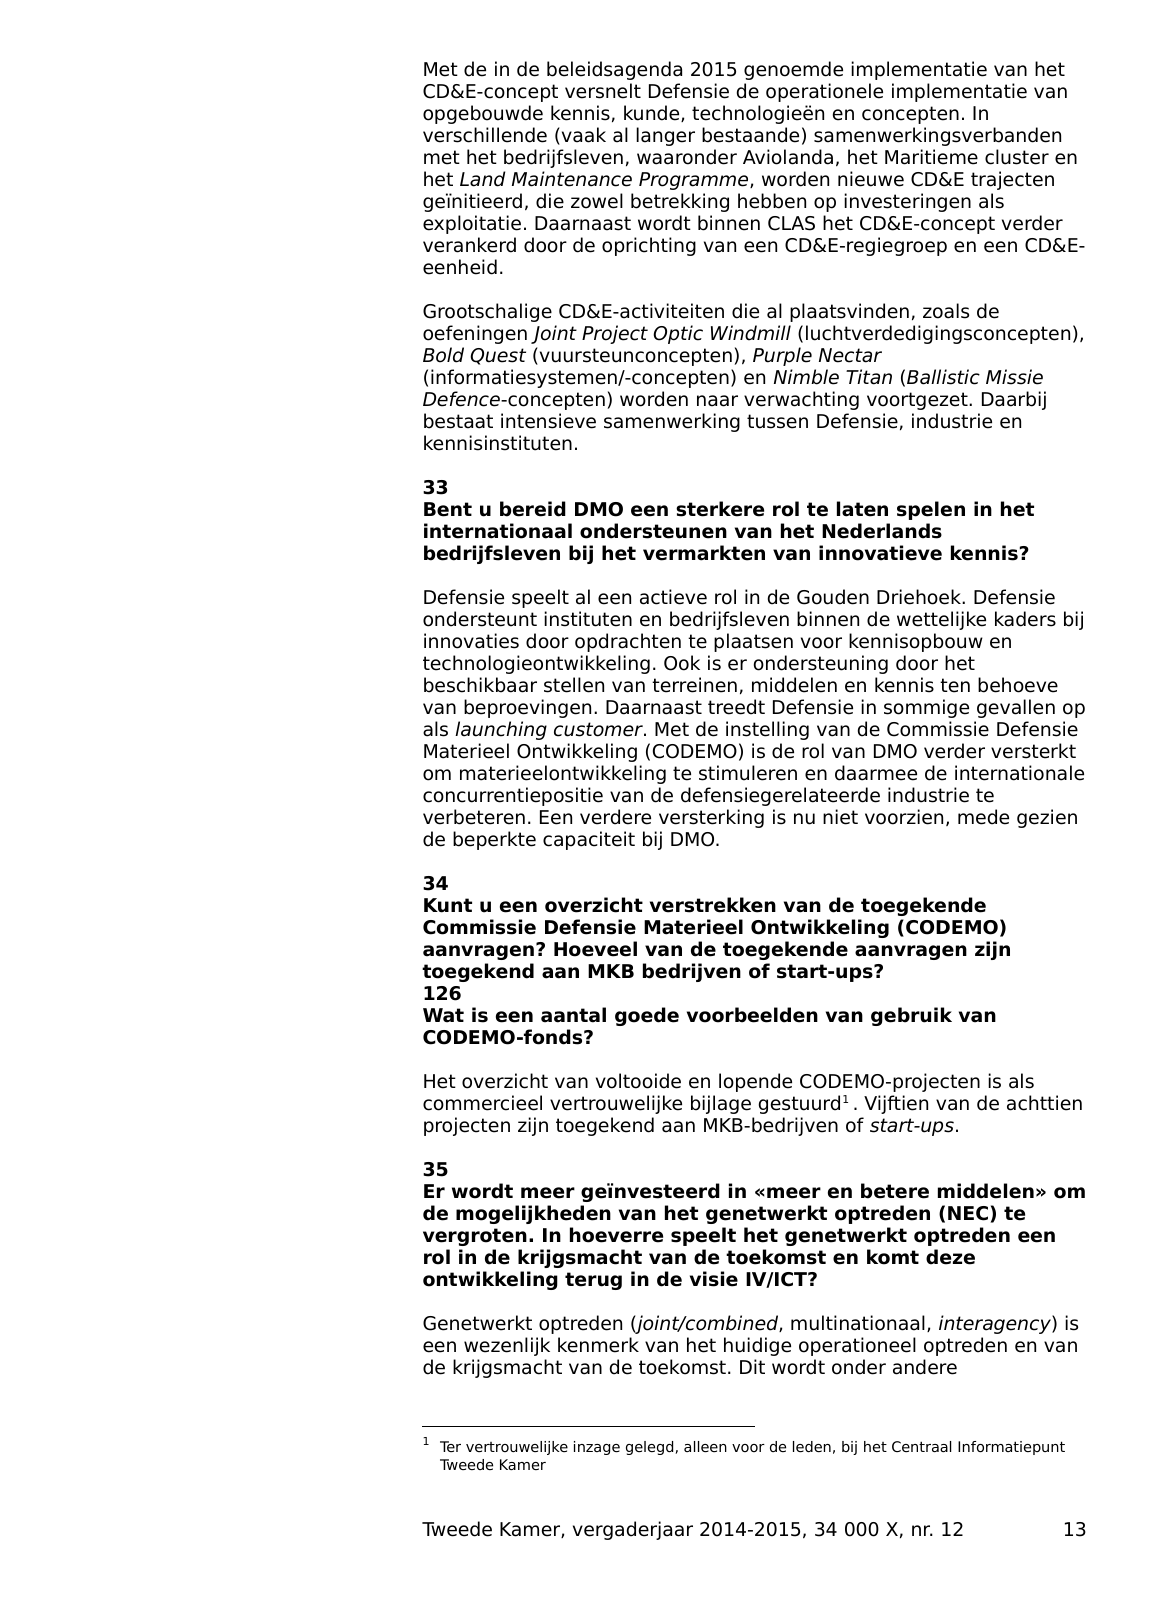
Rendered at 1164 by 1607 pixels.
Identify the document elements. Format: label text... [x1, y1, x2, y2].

text Genetwerkt optreden (joint/combined, multinationaal, interagency) is een wezenlijk kenmerk van het huidige operationeel optreden en van de krijgsmacht van de toekomst. Dit wordt onder andere [422, 1313, 1087, 1379]
text 126 [422, 983, 1087, 1005]
text 33 [422, 477, 1087, 499]
text Ter vertrouwelijke inzage gelegd, alleen voor de leden, bij het Centraal Informatiepunt Tweede Kamer [422, 1435, 1087, 1474]
text Er wordt meer geïnvesteerd in «meer en betere middelen» om de mogelijkheden van het genetwerkt optreden (NEC) te vergroten. In hoeverre speelt het genetwerkt optreden een rol in de krijgsmacht van de toekomst en komt deze ontwikkeling terug in de visie IV/ICT? [422, 1181, 1087, 1291]
text Met de in de beleidsagenda 2015 genoemde implementatie van het CD&E-concept versnelt Defensie de operationele implementatie van opgebouwde kennis, kunde, technologieën en concepten. In verschillende (vaak al langer bestaande) samenwerkingsverbanden met het bedrijfsleven, waaronder Aviolanda, het Maritieme cluster en het Land Maintenance Programme, worden nieuwe CD&E trajecten geïnitieerd, die zowel betrekking hebben op investeringen als exploitatie. Daarnaast wordt binnen CLAS het CD&E-concept verder verankerd door de oprichting van een CD&E-regiegroep en een CD&E-eenheid. [422, 59, 1087, 279]
text Kunt u een overzicht verstrekken van de toegekende Commissie Defensie Materieel Ontwikkeling (CODEMO) aanvragen? Hoeveel van de toegekende aanvragen zijn toegekend aan MKB bedrijven of start-ups? [422, 895, 1087, 983]
text 34 [422, 873, 1087, 895]
text Het overzicht van voltooide en lopende CODEMO-projecten is als commercieel vertrouwelijke bijlage gestuurd. Vijftien van de achttien projecten zijn toegekend aan MKB-bedrijven of start-ups. [422, 1071, 1087, 1137]
text Defensie speelt al een actieve rol in de Gouden Driehoek. Defensie ondersteunt instituten en bedrijfsleven binnen de wettelijke kaders bij innovaties door opdrachten te plaatsen voor kennisopbouw en technologieontwikkeling. Ook is er ondersteuning door het beschikbaar stellen van terreinen, middelen en kennis ten behoeve van beproevingen. Daarnaast treedt Defensie in sommige gevallen op als launching customer. Met de instelling van de Commissie Defensie Materieel Ontwikkeling (CODEMO) is de rol van DMO verder versterkt om materieelontwikkeling te stimuleren en daarmee de internationale concurrentiepositie van de defensiegerelateerde industrie te verbeteren. Een verdere versterking is nu niet voorzien, mede gezien de beperkte capaciteit bij DMO. [422, 587, 1087, 851]
text Wat is een aantal goede voorbeelden van gebruik van CODEMO-fonds? [422, 1005, 1087, 1049]
text Grootschalige CD&E-activiteiten die al plaatsvinden, zoals de oefeningen Joint Project Optic Windmill (luchtverdedigingsconcepten), Bold Quest (vuursteunconcepten), Purple Nectar (informatiesystemen/-concepten) en Nimble Titan (Ballistic Missie Defence-concepten) worden naar verwachting voortgezet. Daarbij bestaat intensieve samenwerking tussen Defensie, industrie en kennisinstituten. [422, 301, 1087, 455]
text 35 [422, 1159, 1087, 1181]
text Bent u bereid DMO een sterkere rol te laten spelen in het internationaal ondersteunen van het Nederlands bedrijfsleven bij het vermarkten van innovatieve kennis? [422, 499, 1087, 565]
